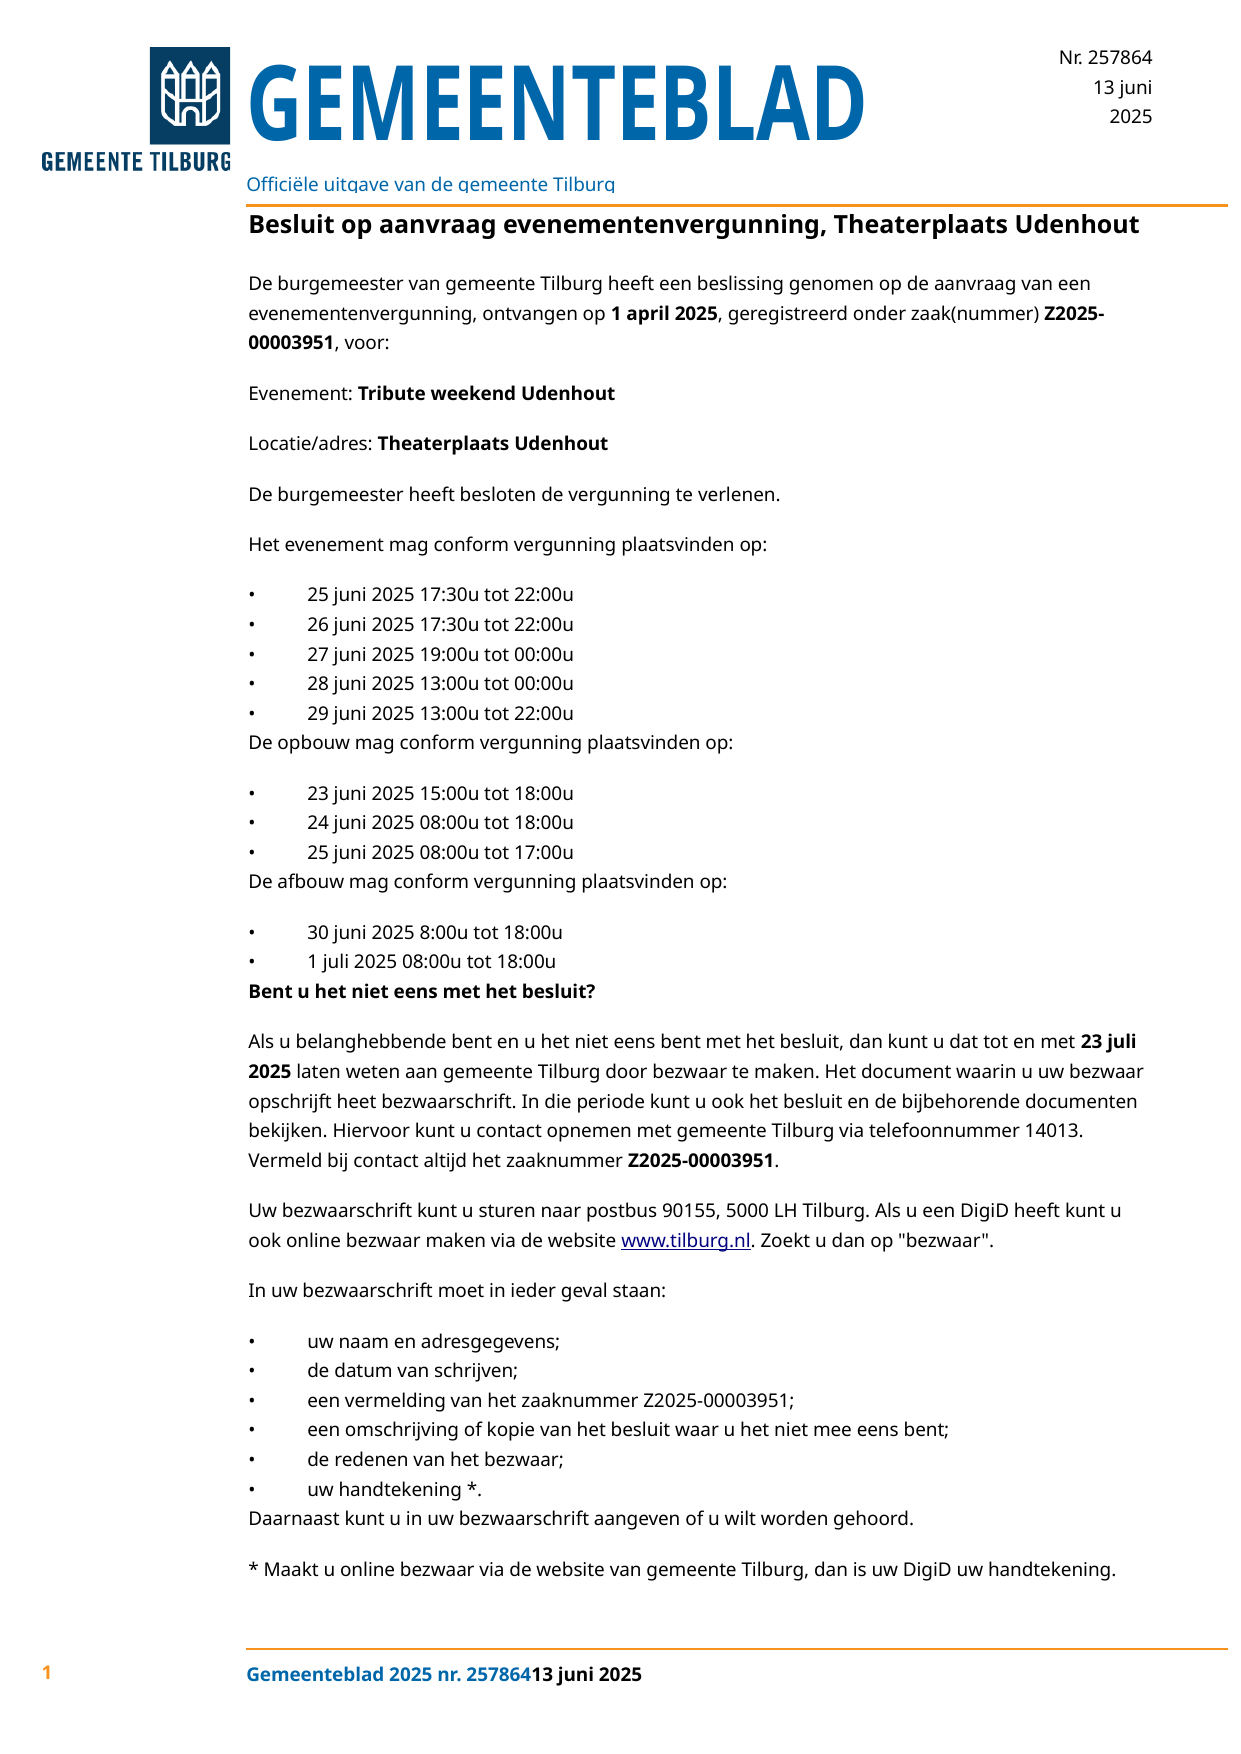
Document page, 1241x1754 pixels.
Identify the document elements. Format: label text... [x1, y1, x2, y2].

list een vermelding van het zaaknummer Z2025-00003951; [248, 1387, 1152, 1413]
list een omschrijving of kopie van het besluit waar u het niet mee eens bent; [248, 1417, 1152, 1442]
picture [41, 47, 231, 172]
text De afbouw mag conform vergunning plaatsvinden op: [248, 869, 1152, 894]
text Evenement: Tribute weekend Udenhout [248, 380, 1152, 406]
text * Maakt u online bezwaar via de website van gemeente Tilburg, dan is uw DigiD uw handtekening. [248, 1556, 1152, 1581]
list 26 juni 2025 17:30u tot 22:00u [248, 611, 1152, 637]
list de datum van schrijven; [248, 1357, 1152, 1383]
list uw naam en adresgegevens; [248, 1328, 1152, 1353]
text Bent u het niet eens met het besluit? [248, 978, 1152, 1004]
list uw handtekening *. [248, 1476, 1152, 1501]
list 25 juni 2025 17:30u tot 22:00u [248, 582, 1152, 607]
list 30 juni 2025 8:00u tot 18:00u [248, 919, 1152, 945]
text Locatie/adres: Theaterplaats Udenhout [248, 430, 1152, 456]
text De burgemeester van gemeente Tilburg heeft een beslissing genomen op de aanvraag van een evenementenvergunning, ontvangen op 1 april 2025, geregistreerd onder zaak(nummer) Z2025-00003951, voor: [248, 270, 1152, 355]
text Het evenement mag conform vergunning plaatsvinden op: [248, 531, 1152, 557]
list 29 juni 2025 13:00u tot 22:00u [248, 700, 1152, 726]
list 28 juni 2025 13:00u tot 00:00u [248, 670, 1152, 696]
list 24 juni 2025 08:00u tot 18:00u [248, 809, 1152, 835]
list de redenen van het bezwaar; [248, 1446, 1152, 1472]
text De opbouw mag conform vergunning plaatsvinden op: [248, 729, 1152, 755]
text Uw bezwaarschrift kunt u sturen naar postbus 90155, 5000 LH Tilburg. Als u een DigiD heeft kunt u ook online bezwaar maken via de website www.tilburg.nl. Zoekt u dan op "bezwaar". [248, 1197, 1152, 1253]
list 25 juni 2025 08:00u tot 17:00u [248, 839, 1152, 865]
text Als u belanghebbende bent en u het niet eens bent met het besluit, dan kunt u dat tot en met 23 juli 2025 laten weten aan gemeente Tilburg door bezwaar te maken. Het document waarin u uw bezwaar opschrijft heet bezwaarschrift. In die periode kunt u ook het besluit en de bijbehorende documenten bekijken. Hiervoor kunt u contact opnemen met gemeente Tilburg via telefoonnummer 14013. Vermeld bij contact altijd het zaaknummer Z2025-00003951. [248, 1029, 1152, 1173]
list 23 juni 2025 15:00u tot 18:00u [248, 780, 1152, 806]
list 27 juni 2025 19:00u tot 00:00u [248, 641, 1152, 666]
text Daarnaast kunt u in uw bezwaarschrift aangeven of u wilt worden gehoord. [248, 1505, 1152, 1531]
text Besluit op aanvraag evenementenvergunning, Theaterplaats Udenhout [248, 207, 1152, 241]
text De burgemeester heeft besloten de vergunning te verlenen. [248, 481, 1152, 506]
list 1 juli 2025 08:00u tot 18:00u [248, 949, 1152, 974]
text In uw bezwaarschrift moet in ieder geval staan: [248, 1277, 1152, 1303]
